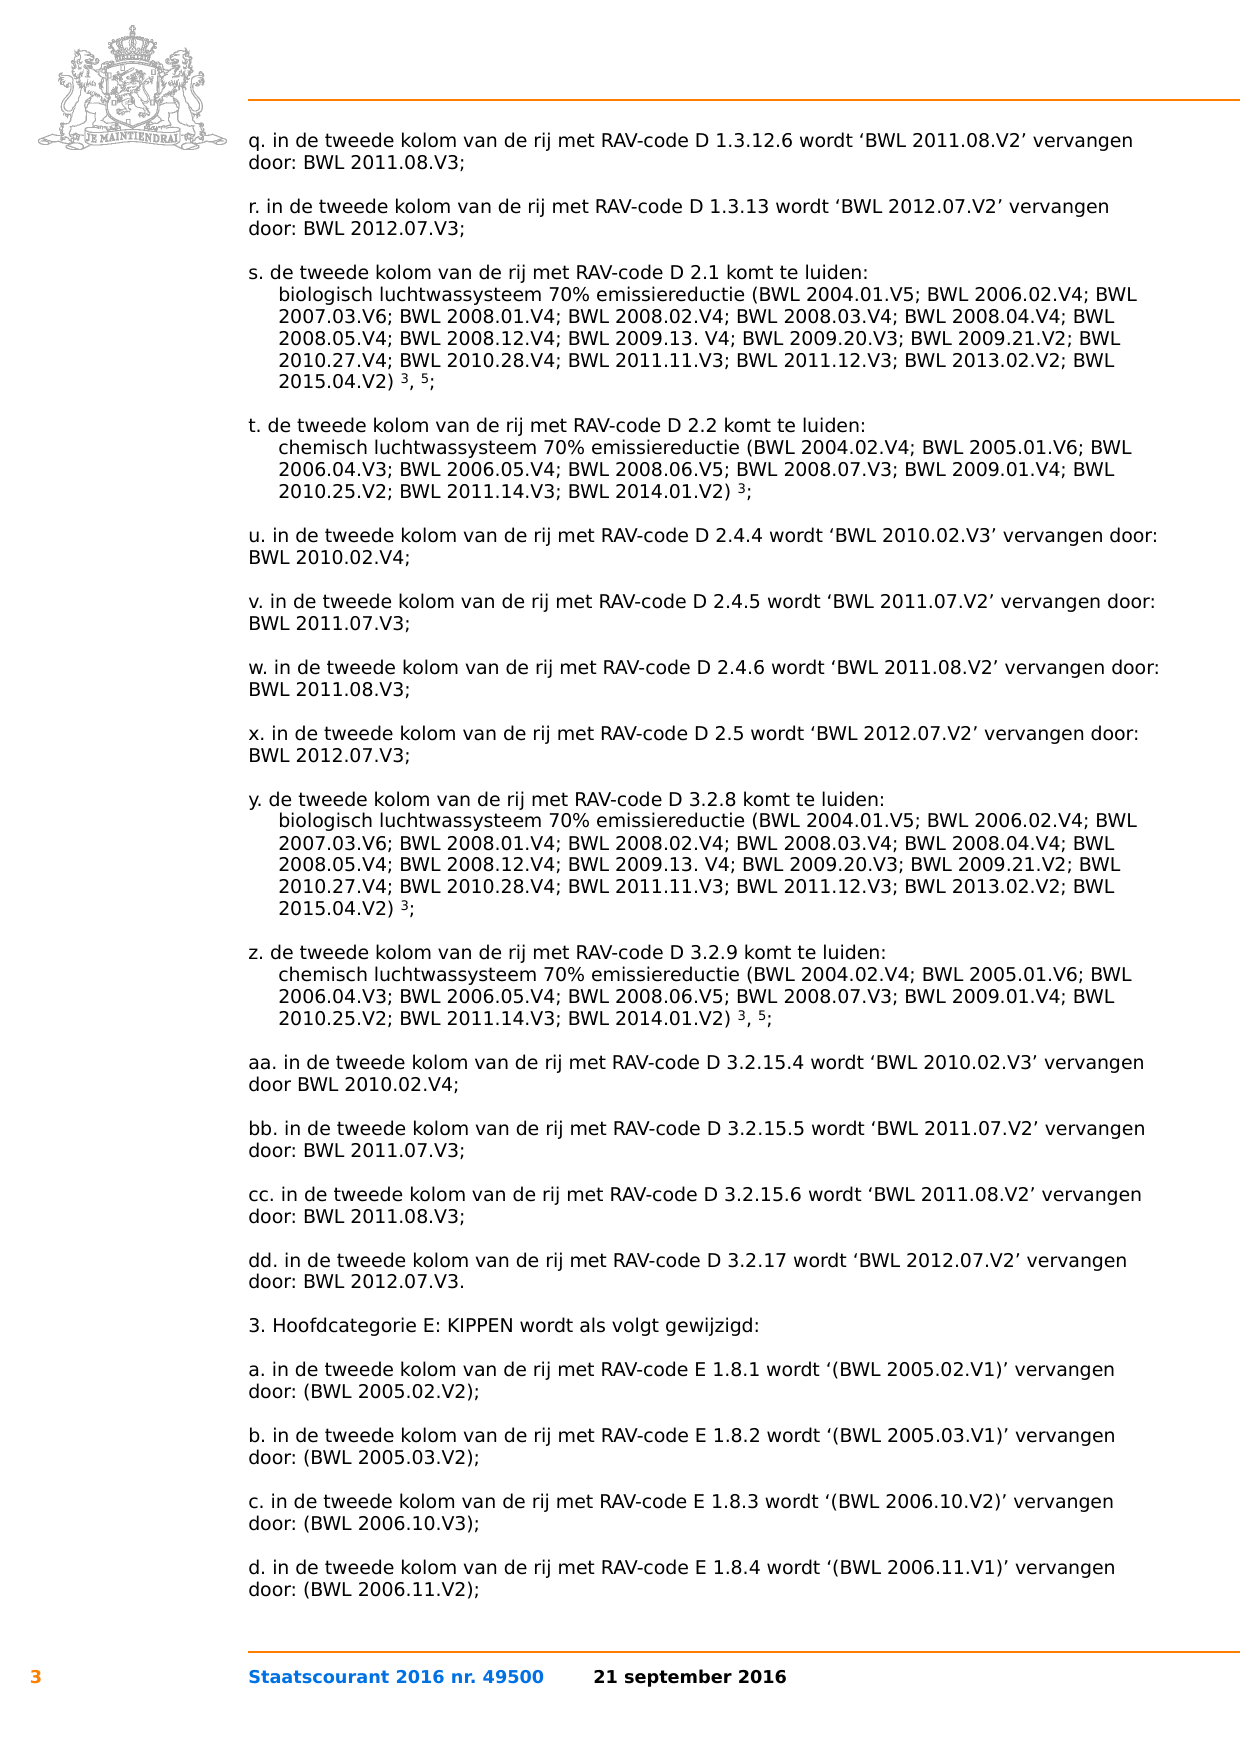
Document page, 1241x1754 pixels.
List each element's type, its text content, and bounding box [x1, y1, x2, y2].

text c. in de tweede kolom van de rij met RAV-code E 1.8.3 wordt ‘(BWL 2006.10.V2)’ vervangen door: (BWL 2006.10.V3); [248, 1491, 1163, 1535]
text b. in de tweede kolom van de rij met RAV-code E 1.8.2 wordt ‘(BWL 2005.03.V1)’ vervangen door: (BWL 2005.03.V2); [248, 1425, 1163, 1469]
text a. in de tweede kolom van de rij met RAV-code E 1.8.1 wordt ‘(BWL 2005.02.V1)’ vervangen door: (BWL 2005.02.V2); [248, 1359, 1163, 1403]
text s. de tweede kolom van de rij met RAV-code D 2.1 komt te luiden: [248, 262, 1163, 283]
text chemisch luchtwassysteem 70% emissiereductie (BWL 2004.02.V4; BWL 2005.01.V6; BWL 2006.04.V3; BWL 2006.05.V4; BWL 2008.06.V5; BWL 2008.07.V3; BWL 2009.01.V4; BWL 2010.25.V2; BWL 2011.14.V3; BWL 2014.01.V2) 3, 5; [278, 964, 1163, 1030]
text biologisch luchtwassysteem 70% emissiereductie (BWL 2004.01.V5; BWL 2006.02.V4; BWL 2007.03.V6; BWL 2008.01.V4; BWL 2008.02.V4; BWL 2008.03.V4; BWL 2008.04.V4; BWL 2008.05.V4; BWL 2008.12.V4; BWL 2009.13. V4; BWL 2009.20.V3; BWL 2009.21.V2; BWL 2010.27.V4; BWL 2010.28.V4; BWL 2011.11.V3; BWL 2011.12.V3; BWL 2013.02.V2; BWL 2015.04.V2) 3, 5; [278, 283, 1163, 393]
text y. de tweede kolom van de rij met RAV-code D 3.2.8 komt te luiden: [248, 788, 1163, 810]
picture [38, 25, 227, 150]
text r. in de tweede kolom van de rij met RAV-code D 1.3.13 wordt ‘BWL 2012.07.V2’ vervangen door: BWL 2012.07.V3; [248, 196, 1163, 240]
text cc. in de tweede kolom van de rij met RAV-code D 3.2.15.6 wordt ‘BWL 2011.08.V2’ vervangen door: BWL 2011.08.V3; [248, 1184, 1163, 1228]
text d. in de tweede kolom van de rij met RAV-code E 1.8.4 wordt ‘(BWL 2006.11.V1)’ vervangen door: (BWL 2006.11.V2); [248, 1557, 1163, 1601]
text z. de tweede kolom van de rij met RAV-code D 3.2.9 komt te luiden: [248, 942, 1163, 964]
text aa. in de tweede kolom van de rij met RAV-code D 3.2.15.4 wordt ‘BWL 2010.02.V3’ vervangen door BWL 2010.02.V4; [248, 1052, 1163, 1096]
text q. in de tweede kolom van de rij met RAV-code D 1.3.12.6 wordt ‘BWL 2011.08.V2’ vervangen door: BWL 2011.08.V3; [248, 130, 1163, 174]
text chemisch luchtwassysteem 70% emissiereductie (BWL 2004.02.V4; BWL 2005.01.V6; BWL 2006.04.V3; BWL 2006.05.V4; BWL 2008.06.V5; BWL 2008.07.V3; BWL 2009.01.V4; BWL 2010.25.V2; BWL 2011.14.V3; BWL 2014.01.V2) 3; [278, 437, 1163, 503]
text biologisch luchtwassysteem 70% emissiereductie (BWL 2004.01.V5; BWL 2006.02.V4; BWL 2007.03.V6; BWL 2008.01.V4; BWL 2008.02.V4; BWL 2008.03.V4; BWL 2008.04.V4; BWL 2008.05.V4; BWL 2008.12.V4; BWL 2009.13. V4; BWL 2009.20.V3; BWL 2009.21.V2; BWL 2010.27.V4; BWL 2010.28.V4; BWL 2011.11.V3; BWL 2011.12.V3; BWL 2013.02.V2; BWL 2015.04.V2) 3; [278, 810, 1163, 920]
text v. in de tweede kolom van de rij met RAV-code D 2.4.5 wordt ‘BWL 2011.07.V2’ vervangen door: BWL 2011.07.V3; [248, 591, 1163, 635]
text dd. in de tweede kolom van de rij met RAV-code D 3.2.17 wordt ‘BWL 2012.07.V2’ vervangen door: BWL 2012.07.V3. [248, 1249, 1163, 1293]
text w. in de tweede kolom van de rij met RAV-code D 2.4.6 wordt ‘BWL 2011.08.V2’ vervangen door: BWL 2011.08.V3; [248, 657, 1163, 701]
text 3. Hoofdcategorie E: KIPPEN wordt als volgt gewijzigd: [248, 1315, 1163, 1337]
text bb. in de tweede kolom van de rij met RAV-code D 3.2.15.5 wordt ‘BWL 2011.07.V2’ vervangen door: BWL 2011.07.V3; [248, 1118, 1163, 1162]
text u. in de tweede kolom van de rij met RAV-code D 2.4.4 wordt ‘BWL 2010.02.V3’ vervangen door: BWL 2010.02.V4; [248, 525, 1163, 569]
text x. in de tweede kolom van de rij met RAV-code D 2.5 wordt ‘BWL 2012.07.V2’ vervangen door: BWL 2012.07.V3; [248, 723, 1163, 767]
text t. de tweede kolom van de rij met RAV-code D 2.2 komt te luiden: [248, 415, 1163, 437]
